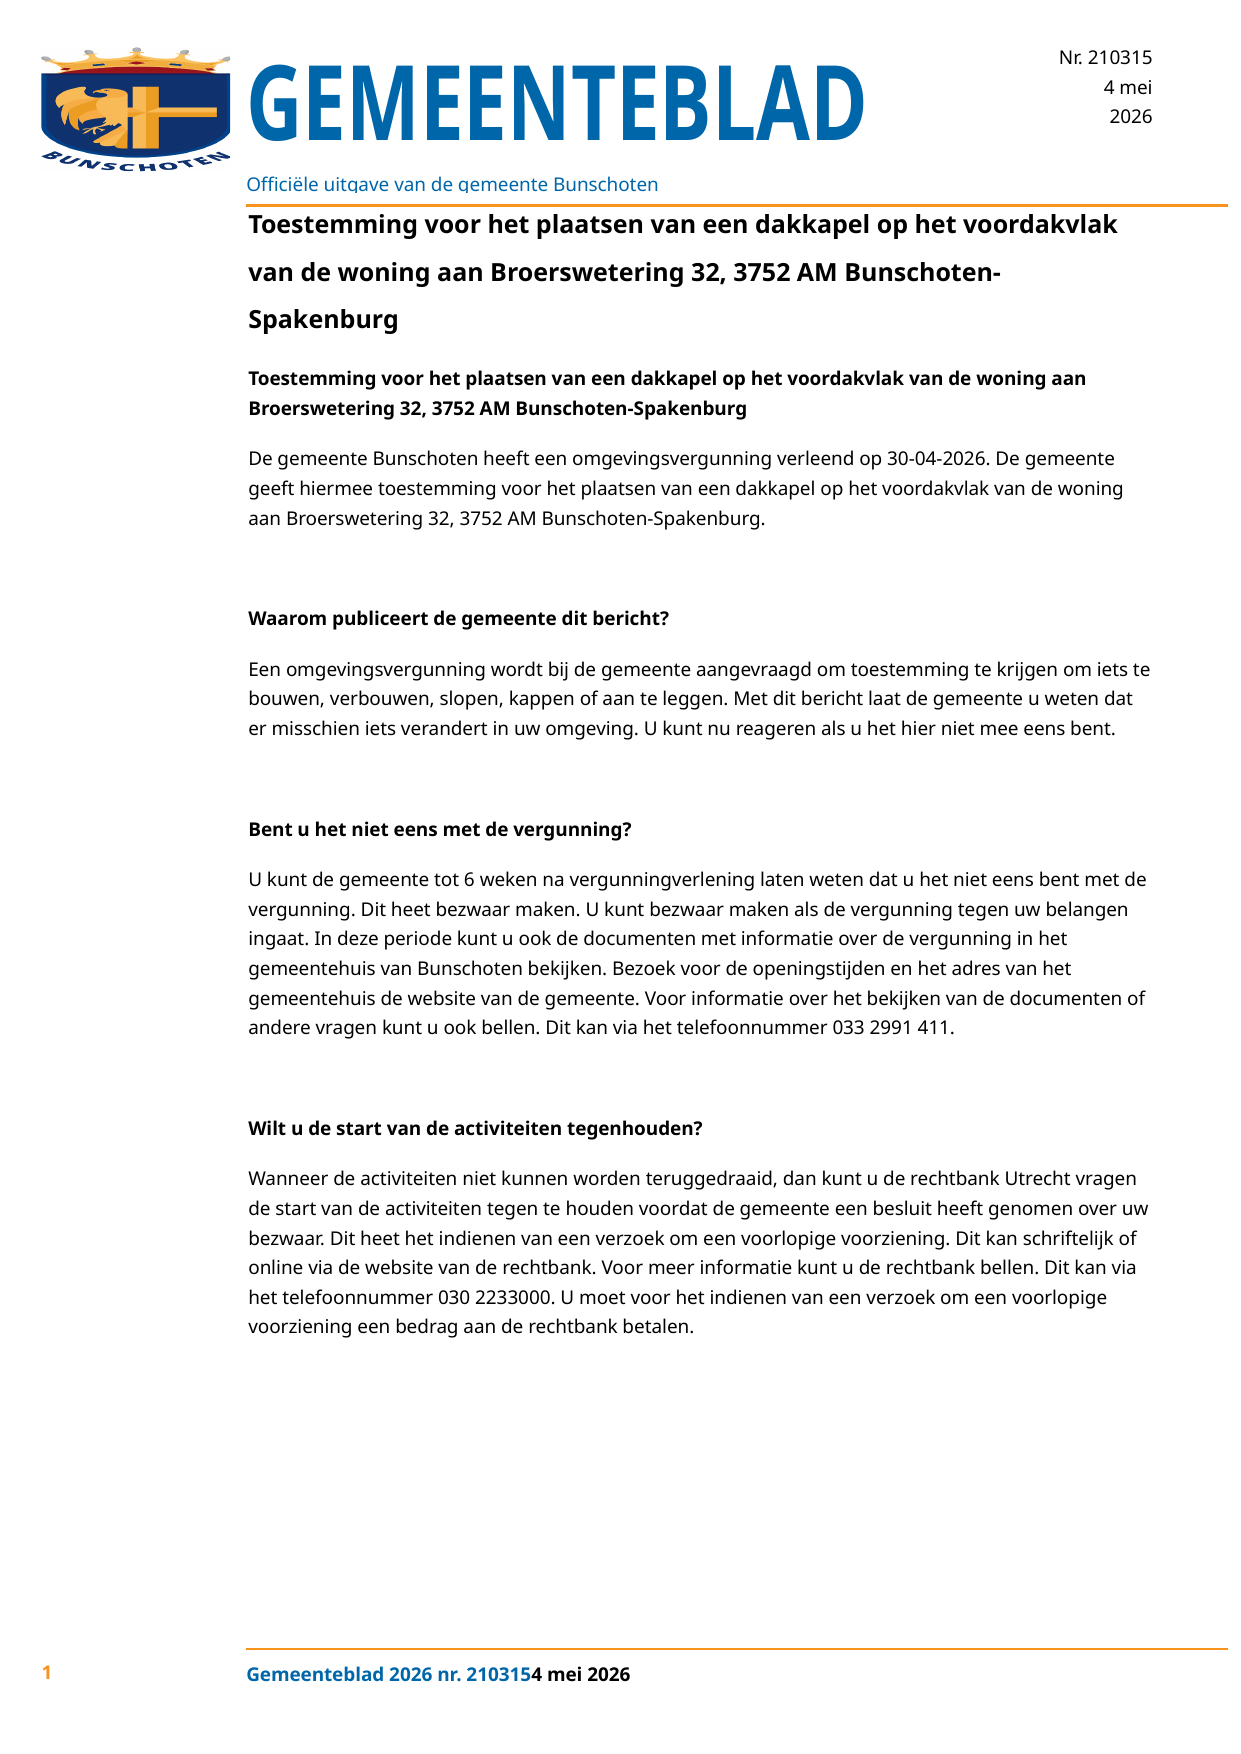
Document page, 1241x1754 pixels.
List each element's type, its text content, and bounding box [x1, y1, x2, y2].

text Toestemming voor het plaatsen van een dakkapel op het voordakvlak van de woning aan Broerswetering 32, 3752 AM Bunschoten-Spakenburg [248, 207, 1152, 336]
text Waarom publiceert de gemeente dit bericht? [248, 606, 1152, 631]
text De gemeente Bunschoten heeft een omgevingsvergunning verleend op 30-04-2026. De gemeente geeft hiermee toestemming voor het plaatsen van een dakkapel op het voordakvlak van de woning aan Broerswetering 32, 3752 AM Bunschoten-Spakenburg. [248, 446, 1152, 530]
text Toestemming voor het plaatsen van een dakkapel op het voordakvlak van de woning aan Broerswetering 32, 3752 AM Bunschoten-Spakenburg [248, 366, 1152, 421]
text Wanneer de activiteiten niet kunnen worden teruggedraaid, dan kunt u de rechtbank Utrecht vragen de start van de activiteiten tegen te houden voordat de gemeente een besluit heeft genomen over uw bezwaar. Dit heet het indienen van een verzoek om een voorlopige voorziening. Dit kan schriftelijk of online via de website van de rechtbank. Voor meer informatie kunt u de rechtbank bellen. Dit kan via het telefoonnummer 030 2233000. U moet voor het indienen van een verzoek om een voorlopige voorziening een bedrag aan de rechtbank betalen. [248, 1166, 1152, 1339]
text Bent u het niet eens met de vergunning? [248, 816, 1152, 842]
picture [41, 47, 231, 172]
text Wilt u de start van de activiteiten tegenhouden? [248, 1115, 1152, 1141]
text Een omgevingsvergunning wordt bij de gemeente aangevraagd om toestemming te krijgen om iets te bouwen, verbouwen, slopen, kappen of aan te leggen. Met dit bericht laat de gemeente u weten dat er misschien iets verandert in uw omgeving. U kunt nu reageren als u het hier niet mee eens bent. [248, 656, 1152, 741]
text U kunt de gemeente tot 6 weken na vergunningverlening laten weten dat u het niet eens bent met de vergunning. Dit heet bezwaar maken. U kunt bezwaar maken als de vergunning tegen uw belangen ingaat. In deze periode kunt u ook de documenten met informatie over de vergunning in het gemeentehuis van Bunschoten bekijken. Bezoek voor de openingstijden en het adres van het gemeentehuis de website van de gemeente. Voor informatie over het bekijken van de documenten of andere vragen kunt u ook bellen. Dit kan via het telefoonnummer 033 2991 411. [248, 866, 1152, 1040]
